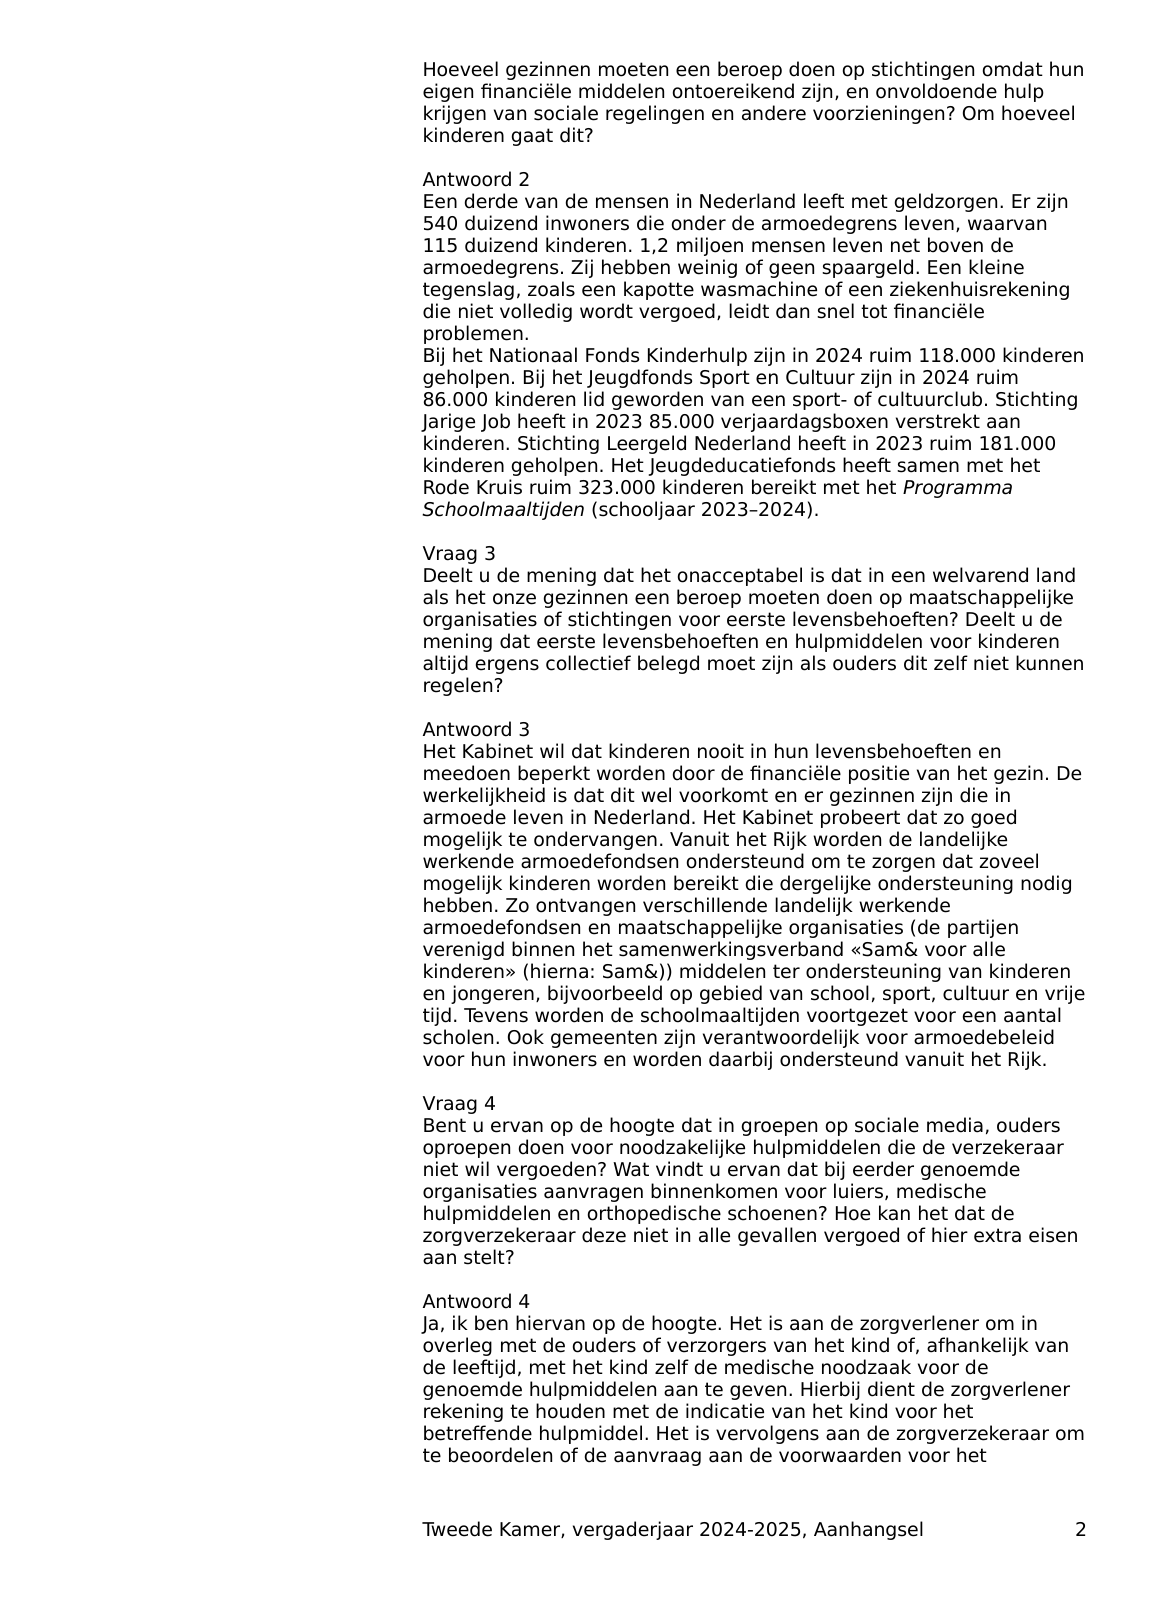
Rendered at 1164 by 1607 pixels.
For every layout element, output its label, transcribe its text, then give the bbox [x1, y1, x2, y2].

text Vraag 4 [422, 1093, 1087, 1115]
text Antwoord 3 [422, 719, 1087, 741]
text Hoeveel gezinnen moeten een beroep doen op stichtingen omdat hun eigen financiële middelen ontoereikend zijn, en onvoldoende hulp krijgen van sociale regelingen en andere voorzieningen? Om hoeveel kinderen gaat dit? [422, 59, 1087, 147]
text Een derde van de mensen in Nederland leeft met geldzorgen. Er zijn 540 duizend inwoners die onder de armoedegrens leven, waarvan 115 duizend kinderen. 1,2 miljoen mensen leven net boven de armoedegrens. Zij hebben weinig of geen spaargeld. Een kleine tegenslag, zoals een kapotte wasmachine of een ziekenhuisrekening die niet volledig wordt vergoed, leidt dan snel tot financiële problemen. [422, 191, 1087, 345]
text Ja, ik ben hiervan op de hoogte. Het is aan de zorgverlener om in overleg met de ouders of verzorgers van het kind of, afhankelijk van de leeftijd, met het kind zelf de medische noodzaak voor de genoemde hulpmiddelen aan te geven. Hierbij dient de zorgverlener rekening te houden met de indicatie van het kind voor het betreffende hulpmiddel. Het is vervolgens aan de zorgverzekeraar om te beoordelen of de aanvraag aan de voorwaarden voor het [422, 1313, 1087, 1467]
text Antwoord 2 [422, 169, 1087, 191]
text Bent u ervan op de hoogte dat in groepen op sociale media, ouders oproepen doen voor noodzakelijke hulpmiddelen die de verzekeraar niet wil vergoeden? Wat vindt u ervan dat bij eerder genoemde organisaties aanvragen binnenkomen voor luiers, medische hulpmiddelen en orthopedische schoenen? Hoe kan het dat de zorgverzekeraar deze niet in alle gevallen vergoed of hier extra eisen aan stelt? [422, 1115, 1087, 1269]
text Het Kabinet wil dat kinderen nooit in hun levensbehoeften en meedoen beperkt worden door de financiële positie van het gezin. De werkelijkheid is dat dit wel voorkomt en er gezinnen zijn die in armoede leven in Nederland. Het Kabinet probeert dat zo goed mogelijk te ondervangen. Vanuit het Rijk worden de landelijke werkende armoedefondsen ondersteund om te zorgen dat zoveel mogelijk kinderen worden bereikt die dergelijke ondersteuning nodig hebben. Zo ontvangen verschillende landelijk werkende armoedefondsen en maatschappelijke organisaties (de partijen verenigd binnen het samenwerkingsverband «Sam& voor alle kinderen» (hierna: Sam&)) middelen ter ondersteuning van kinderen en jongeren, bijvoorbeeld op gebied van school, sport, cultuur en vrije tijd. Tevens worden de schoolmaaltijden voortgezet voor een aantal scholen. Ook gemeenten zijn verantwoordelijk voor armoedebeleid voor hun inwoners en worden daarbij ondersteund vanuit het Rijk. [422, 741, 1087, 1071]
text Deelt u de mening dat het onacceptabel is dat in een welvarend land als het onze gezinnen een beroep moeten doen op maatschappelijke organisaties of stichtingen voor eerste levensbehoeften? Deelt u de mening dat eerste levensbehoeften en hulpmiddelen voor kinderen altijd ergens collectief belegd moet zijn als ouders dit zelf niet kunnen regelen? [422, 565, 1087, 697]
text Vraag 3 [422, 543, 1087, 565]
text Antwoord 4 [422, 1291, 1087, 1313]
text Bij het Nationaal Fonds Kinderhulp zijn in 2024 ruim 118.000 kinderen geholpen. Bij het Jeugdfonds Sport en Cultuur zijn in 2024 ruim 86.000 kinderen lid geworden van een sport- of cultuurclub. Stichting Jarige Job heeft in 2023 85.000 verjaardagsboxen verstrekt aan kinderen. Stichting Leergeld Nederland heeft in 2023 ruim 181.000 kinderen geholpen. Het Jeugdeducatiefonds heeft samen met het Rode Kruis ruim 323.000 kinderen bereikt met het Programma Schoolmaaltijden (schooljaar 2023–2024). [422, 345, 1087, 521]
